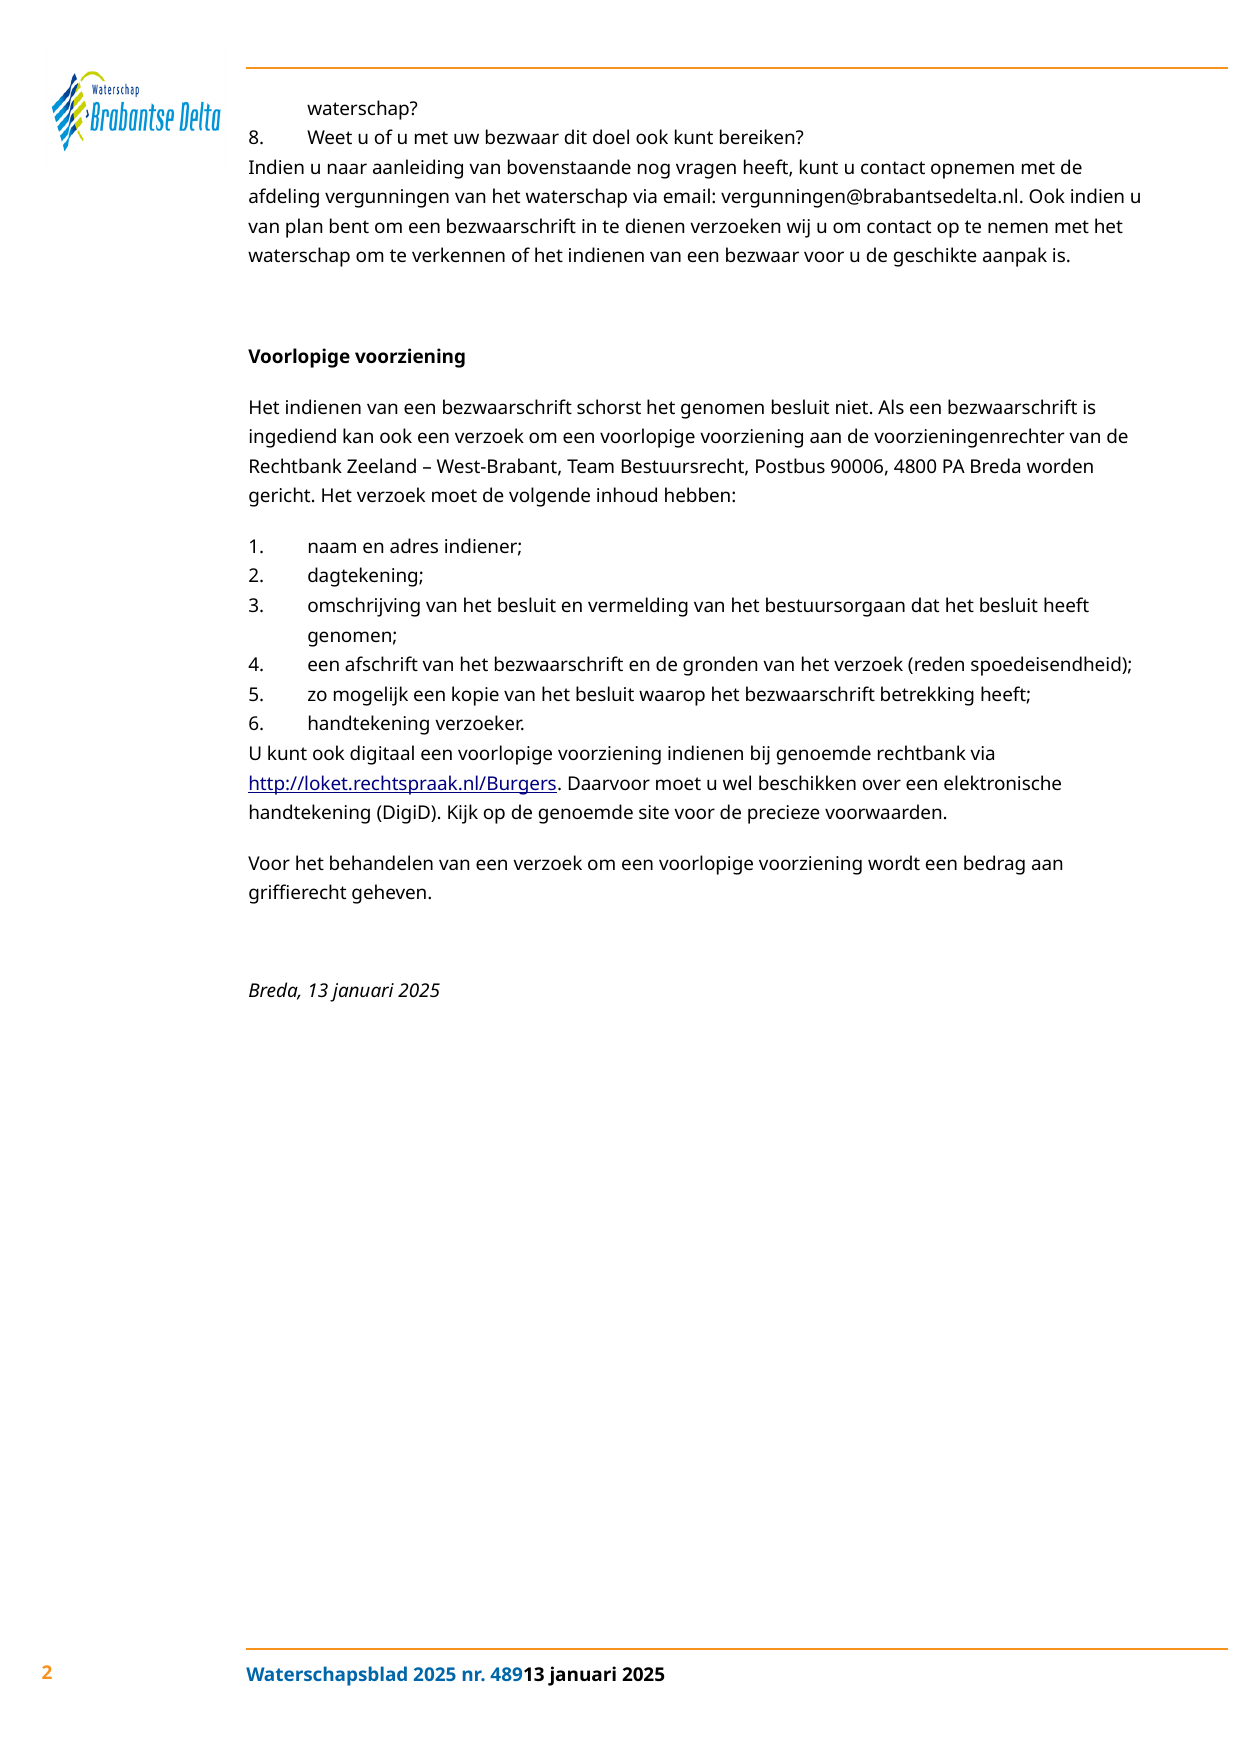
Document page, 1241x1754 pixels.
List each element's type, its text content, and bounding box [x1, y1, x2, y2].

list dagtekening; [248, 563, 1152, 588]
text Het indienen van een bezwaarschrift schorst het genomen besluit niet. Als een bezwaarschrift is ingediend kan ook een verzoek om een voorlopige voorziening aan de voorzieningenrechter van de Rechtbank Zeeland – West-Brabant, Team Bestuursrecht, Postbus 90006, 4800 PA Breda worden gericht. Het verzoek moet de volgende inhoud hebben: [248, 394, 1152, 508]
text Voorlopige voorziening [248, 343, 1152, 369]
text Breda, 13 januari 2025 [248, 978, 1152, 1003]
list naam en adres indiener; [248, 533, 1152, 559]
picture [41, 47, 231, 172]
list handtekening verzoeker. [248, 711, 1152, 736]
list een afschrift van het bezwaarschrift en de gronden van het verzoek (reden spoedeisendheid); [248, 651, 1152, 677]
text Indien u naar aanleiding van bovenstaande nog vragen heeft, kunt u contact opnemen met de afdeling vergunningen van het waterschap via email: vergunningen@brabantsedelta.nl. Ook indien u van plan bent om een bezwaarschrift in te dienen verzoeken wij u om contact op te nemen met het waterschap om te verkennen of het indienen van een bezwaar voor u de geschikte aanpak is. [248, 154, 1152, 268]
text U kunt ook digitaal een voorlopige voorziening indienen bij genoemde rechtbank via http://loket.rechtspraak.nl/Burgers. Daarvoor moet u wel beschikken over een elektronische handtekening (DigiD). Kijk op de genoemde site voor de precieze voorwaarden. [248, 740, 1152, 825]
list Weet u of u met uw bezwaar dit doel ook kunt bereiken? [248, 124, 1152, 150]
text Voor het behandelen van een verzoek om een voorlopige voorziening wordt een bedrag aan griffierecht geheven. [248, 850, 1152, 905]
list omschrijving van het besluit en vermelding van het bestuursorgaan dat het besluit heeft genomen; [248, 592, 1152, 648]
list zo mogelijk een kopie van het besluit waarop het bezwaarschrift betrekking heeft; [248, 681, 1152, 707]
list waterschap? [248, 95, 1152, 121]
